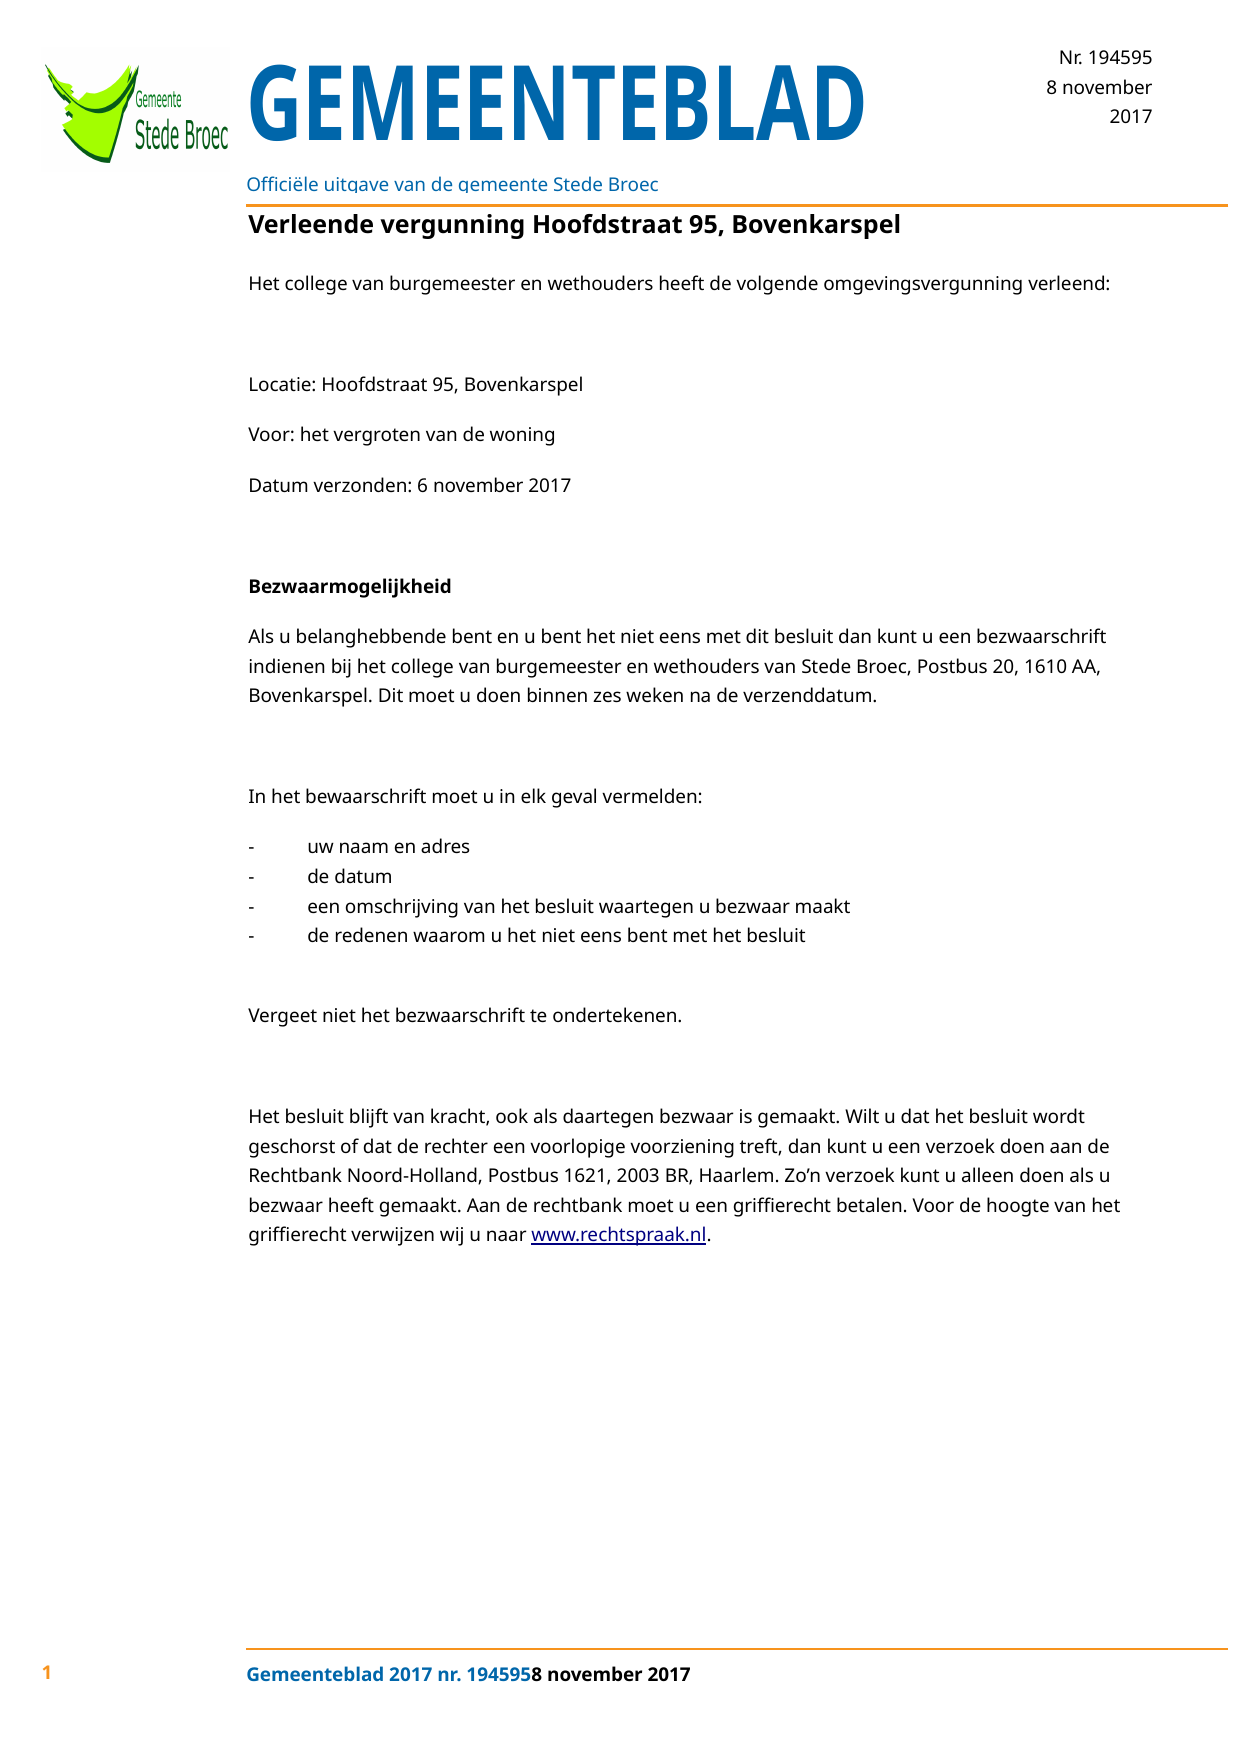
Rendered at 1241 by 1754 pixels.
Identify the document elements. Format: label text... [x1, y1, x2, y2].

list een omschrijving van het besluit waartegen u bezwaar maakt [248, 893, 1152, 918]
text Vergeet niet het bezwaarschrift te ondertekenen. [248, 1002, 1152, 1028]
text Voor: het vergroten van de woning [248, 422, 1152, 447]
list de redenen waarom u het niet eens bent met het besluit [248, 922, 1152, 948]
list uw naam en adres [248, 834, 1152, 859]
text In het bewaarschrift moet u in elk geval vermelden: [248, 783, 1152, 809]
text Verleende vergunning Hoofdstraat 95, Bovenkarspel [248, 207, 1152, 241]
text Als u belanghebbende bent en u bent het niet eens met dit besluit dan kunt u een bezwaarschrift indienen bij het college van burgemeester en wethouders van Stede Broec, Postbus 20, 1610 AA, Bovenkarspel. Dit moet u doen binnen zes weken na de verzenddatum. [248, 623, 1152, 708]
text Datum verzonden: 6 november 2017 [248, 472, 1152, 498]
text Bezwaarmogelijkheid [248, 573, 1152, 598]
picture [41, 47, 231, 172]
list de datum [248, 863, 1152, 889]
text Locatie: Hoofdstraat 95, Bovenkarspel [248, 371, 1152, 397]
text Het college van burgemeester en wethouders heeft de volgende omgevingsvergunning verleend: [248, 270, 1152, 296]
text Het besluit blijft van kracht, ook als daartegen bezwaar is gemaakt. Wilt u dat het besluit wordt geschorst of dat de rechter een voorlopige voorziening treft, dan kunt u een verzoek doen aan de Rechtbank Noord-Holland, Postbus 1621, 2003 BR, Haarlem. Zo’n verzoek kunt u alleen doen als u bezwaar heeft gemaakt. Aan de rechtbank moet u een griffierecht betalen. Voor de hoogte van het griffierecht verwijzen wij u naar www.rechtspraak.nl. [248, 1103, 1152, 1247]
